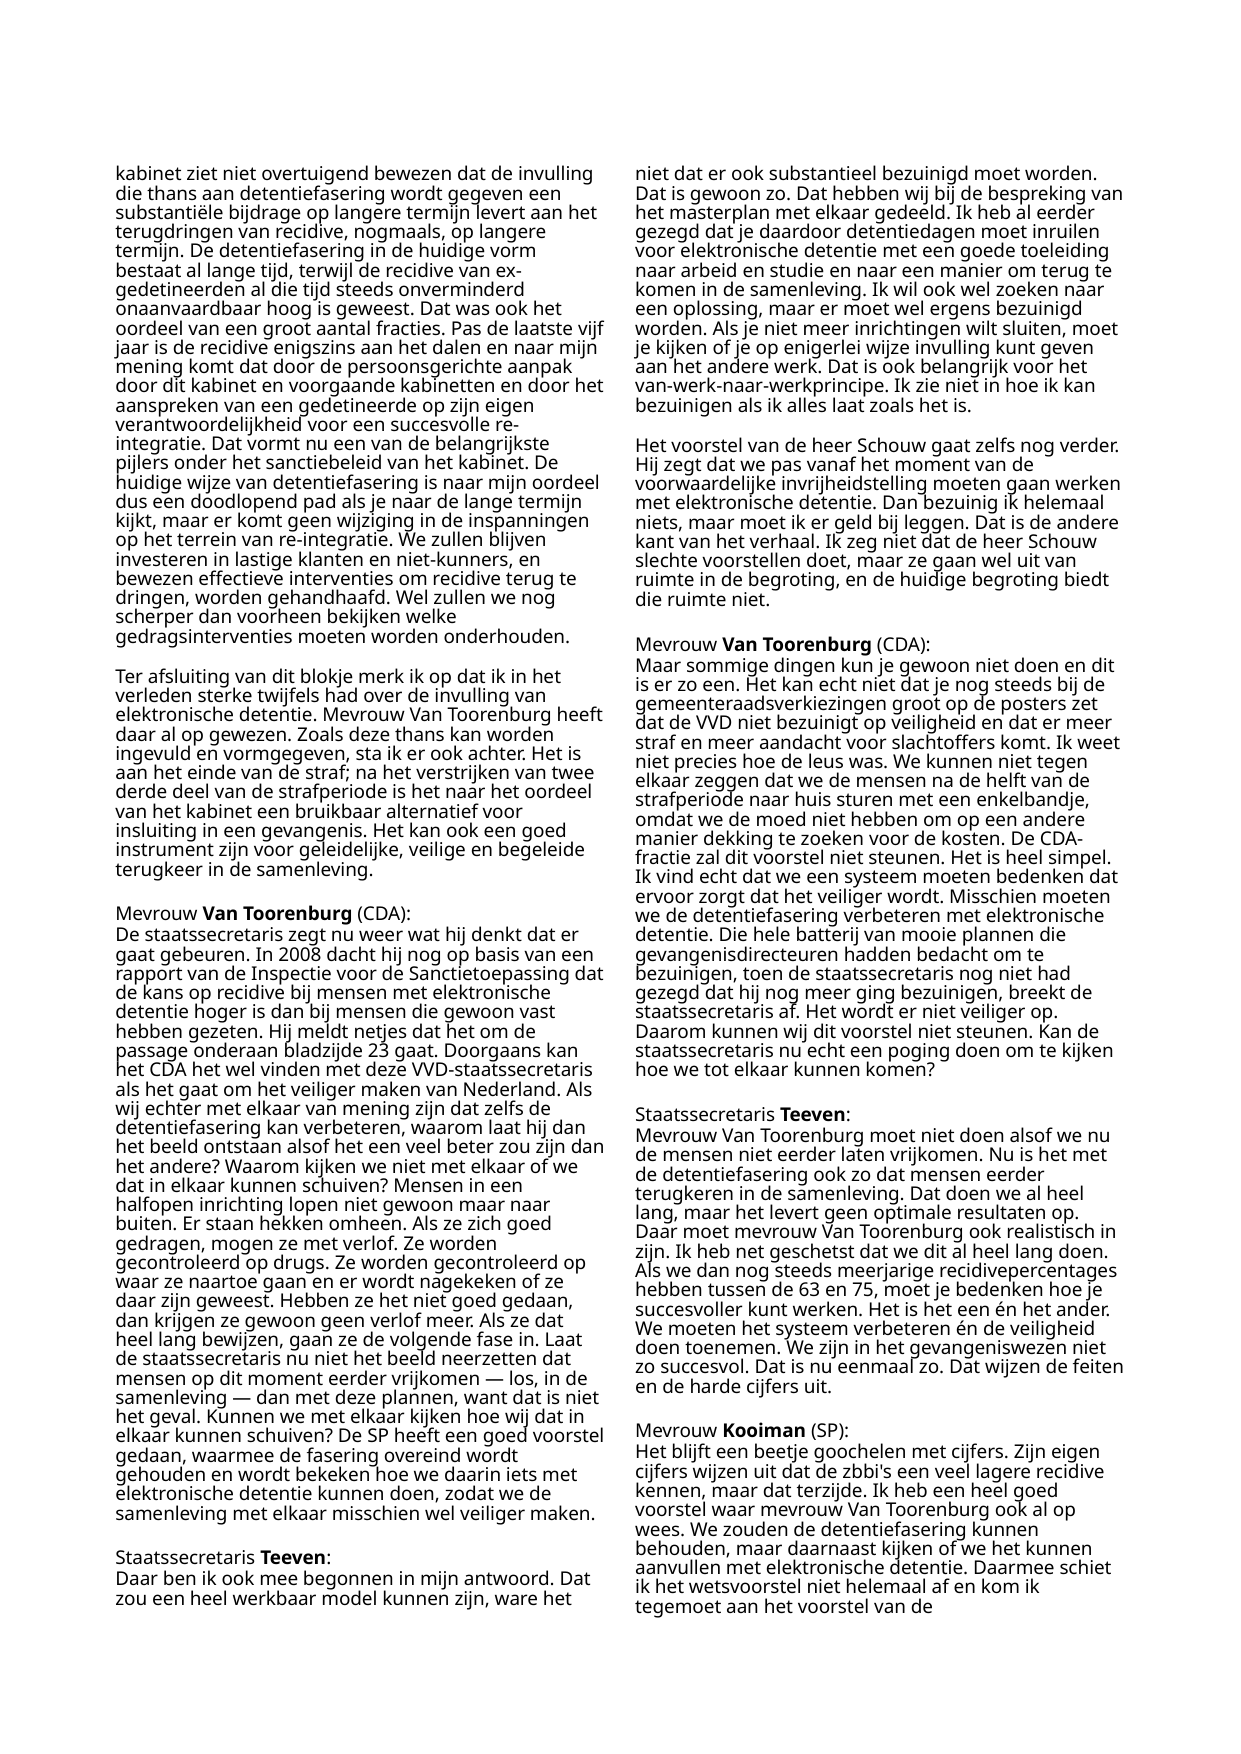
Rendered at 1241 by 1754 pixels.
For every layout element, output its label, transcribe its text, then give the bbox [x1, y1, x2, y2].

text kabinet ziet niet overtuigend bewezen dat de invulling die thans aan detentiefasering wordt gegeven een substantiële bijdrage op langere termijn levert aan het terugdringen van recidive, nogmaals, op langere termijn. De detentiefasering in de huidige vorm bestaat al lange tijd, terwijl de recidive van ex-gedetineerden al die tijd steeds onverminderd onaanvaardbaar hoog is geweest. Dat was ook het oordeel van een groot aantal fracties. Pas de laatste vijf jaar is de recidive enigszins aan het dalen en naar mijn mening komt dat door de persoonsgerichte aanpak door dit kabinet en voorgaande kabinetten en door het aanspreken van een gedetineerde op zijn eigen verantwoordelijkheid voor een succesvolle re-integratie. Dat vormt nu een van de belangrijkste pijlers onder het sanctiebeleid van het kabinet. De huidige wijze van detentiefasering is naar mijn oordeel dus een doodlopend pad als je naar de lange termijn kijkt, maar er komt geen wijziging in de inspanningen op het terrein van re-integratie. We zullen blijven investeren in lastige klanten en niet-kunners, en bewezen effectieve interventies om recidive terug te dringen, worden gehandhaafd. Wel zullen we nog scherper dan voorheen bekijken welke gedragsinterventies moeten worden onderhouden. [115, 165, 605, 647]
text Staatssecretaris Teeven: [635, 1101, 1125, 1127]
text Mevrouw Van Toorenburg (CDA): [635, 631, 1125, 657]
text niet dat er ook substantieel bezuinigd moet worden. Dat is gewoon zo. Dat hebben wij bij de bespreking van het masterplan met elkaar gedeeld. Ik heb al eerder gezegd dat je daardoor detentiedagen moet inruilen voor elektronische detentie met een goede toeleiding naar arbeid en studie en naar een manier om terug te komen in de samenleving. Ik wil ook wel zoeken naar een oplossing, maar er moet wel ergens bezuinigd worden. Als je niet meer inrichtingen wilt sluiten, moet je kijken of je op enigerlei wijze invulling kunt geven aan het andere werk. Dat is ook belangrijk voor het van-werk-naar-werkprincipe. Ik zie niet in hoe ik kan bezuinigen als ik alles laat zoals het is. [635, 165, 1125, 416]
text Staatssecretaris Teeven: [115, 1544, 605, 1570]
text Mevrouw Van Toorenburg (CDA): [115, 901, 605, 926]
text Mevrouw Van Toorenburg moet niet doen alsof we nu de mensen niet eerder laten vrijkomen. Nu is het met de detentiefasering ook zo dat mensen eerder terugkeren in de samenleving. Dat doen we al heel lang, maar het levert geen optimale resultaten op. Daar moet mevrouw Van Toorenburg ook realistisch in zijn. Ik heb net geschetst dat we dit al heel lang doen. Als we dan nog steeds meerjarige recidivepercentages hebben tussen de 63 en 75, moet je bedenken hoe je succesvoller kunt werken. Het is het een én het ander. We moeten het systeem verbeteren én de veiligheid doen toenemen. We zijn in het gevangeniswezen niet zo succesvol. Dat is nu eenmaal zo. Dat wijzen de feiten en de harde cijfers uit. [635, 1127, 1125, 1397]
text Daar ben ik ook mee begonnen in mijn antwoord. Dat zou een heel werkbaar model kunnen zijn, ware het [115, 1570, 605, 1609]
text Ter afsluiting van dit blokje merk ik op dat ik in het verleden sterke twijfels had over de invulling van elektronische detentie. Mevrouw Van Toorenburg heeft daar al op gewezen. Zoals deze thans kan worden ingevuld en vormgegeven, sta ik er ook achter. Het is aan het einde van de straf; na het verstrijken van twee derde deel van de strafperiode is het naar het oordeel van het kabinet een bruikbaar alternatief voor insluiting in een gevangenis. Het kan ook een goed instrument zijn voor geleidelijke, veilige en begeleide terugkeer in de samenleving. [115, 668, 605, 880]
text Maar sommige dingen kun je gewoon niet doen en dit is er zo een. Het kan echt niet dat je nog steeds bij de gemeenteraadsverkiezingen groot op de posters zet dat de VVD niet bezuinigt op veiligheid en dat er meer straf en meer aandacht voor slachtoffers komt. Ik weet niet precies hoe de leus was. We kunnen niet tegen elkaar zeggen dat we de mensen na de helft van de strafperiode naar huis sturen met een enkelbandje, omdat we de moed niet hebben om op een andere manier dekking te zoeken voor de kosten. De CDA-fractie zal dit voorstel niet steunen. Het is heel simpel. Ik vind echt dat we een systeem moeten bedenken dat ervoor zorgt dat het veiliger wordt. Misschien moeten we de detentiefasering verbeteren met elektronische detentie. Die hele batterij van mooie plannen die gevangenisdirecteuren hadden bedacht om te bezuinigen, toen de staatssecretaris nog niet had gezegd dat hij nog meer ging bezuinigen, breekt de staatssecretaris af. Het wordt er niet veiliger op. Daarom kunnen wij dit voorstel niet steunen. Kan de staatssecretaris nu echt een poging doen om te kijken hoe we tot elkaar kunnen komen? [635, 657, 1125, 1081]
text Mevrouw Kooiman (SP): [635, 1418, 1125, 1443]
text Het blijft een beetje goochelen met cijfers. Zijn eigen cijfers wijzen uit dat de zbbi's een veel lagere recidive kennen, maar dat terzijde. Ik heb een heel goed voorstel waar mevrouw Van Toorenburg ook al op wees. We zouden de detentiefasering kunnen behouden, maar daarnaast kijken of we het kunnen aanvullen met elektronische detentie. Daarmee schiet ik het wetsvoorstel niet helemaal af en kom ik tegemoet aan het voorstel van de [635, 1443, 1125, 1617]
text De staatssecretaris zegt nu weer wat hij denkt dat er gaat gebeuren. In 2008 dacht hij nog op basis van een rapport van de Inspectie voor de Sanctietoepassing dat de kans op recidive bij mensen met elektronische detentie hoger is dan bij mensen die gewoon vast hebben gezeten. Hij meldt netjes dat het om de passage onderaan bladzijde 23 gaat. Doorgaans kan het CDA het wel vinden met deze VVD-staatssecretaris als het gaat om het veiliger maken van Nederland. Als wij echter met elkaar van mening zijn dat zelfs de detentiefasering kan verbeteren, waarom laat hij dan het beeld ontstaan alsof het een veel beter zou zijn dan het andere? Waarom kijken we niet met elkaar of we dat in elkaar kunnen schuiven? Mensen in een halfopen inrichting lopen niet gewoon maar naar buiten. Er staan hekken omheen. Als ze zich goed gedragen, mogen ze met verlof. Ze worden gecontroleerd op drugs. Ze worden gecontroleerd op waar ze naartoe gaan en er wordt nagekeken of ze daar zijn geweest. Hebben ze het niet goed gedaan, dan krijgen ze gewoon geen verlof meer. Als ze dat heel lang bewijzen, gaan ze de volgende fase in. Laat de staatssecretaris nu niet het beeld neerzetten dat mensen op dit moment eerder vrijkomen — los, in de samenleving — dan met deze plannen, want dat is niet het geval. Kunnen we met elkaar kijken hoe wij dat in elkaar kunnen schuiven? De SP heeft een goed voorstel gedaan, waarmee de fasering overeind wordt gehouden en wordt bekeken hoe we daarin iets met elektronische detentie kunnen doen, zodat we de samenleving met elkaar misschien wel veiliger maken. [115, 926, 605, 1524]
text Het voorstel van de heer Schouw gaat zelfs nog verder. Hij zegt dat we pas vanaf het moment van de voorwaardelijke invrijheidstelling moeten gaan werken met elektronische detentie. Dan bezuinig ik helemaal niets, maar moet ik er geld bij leggen. Dat is de andere kant van het verhaal. Ik zeg niet dat de heer Schouw slechte voorstellen doet, maar ze gaan wel uit van ruimte in de begroting, en de huidige begroting biedt die ruimte niet. [635, 437, 1125, 610]
